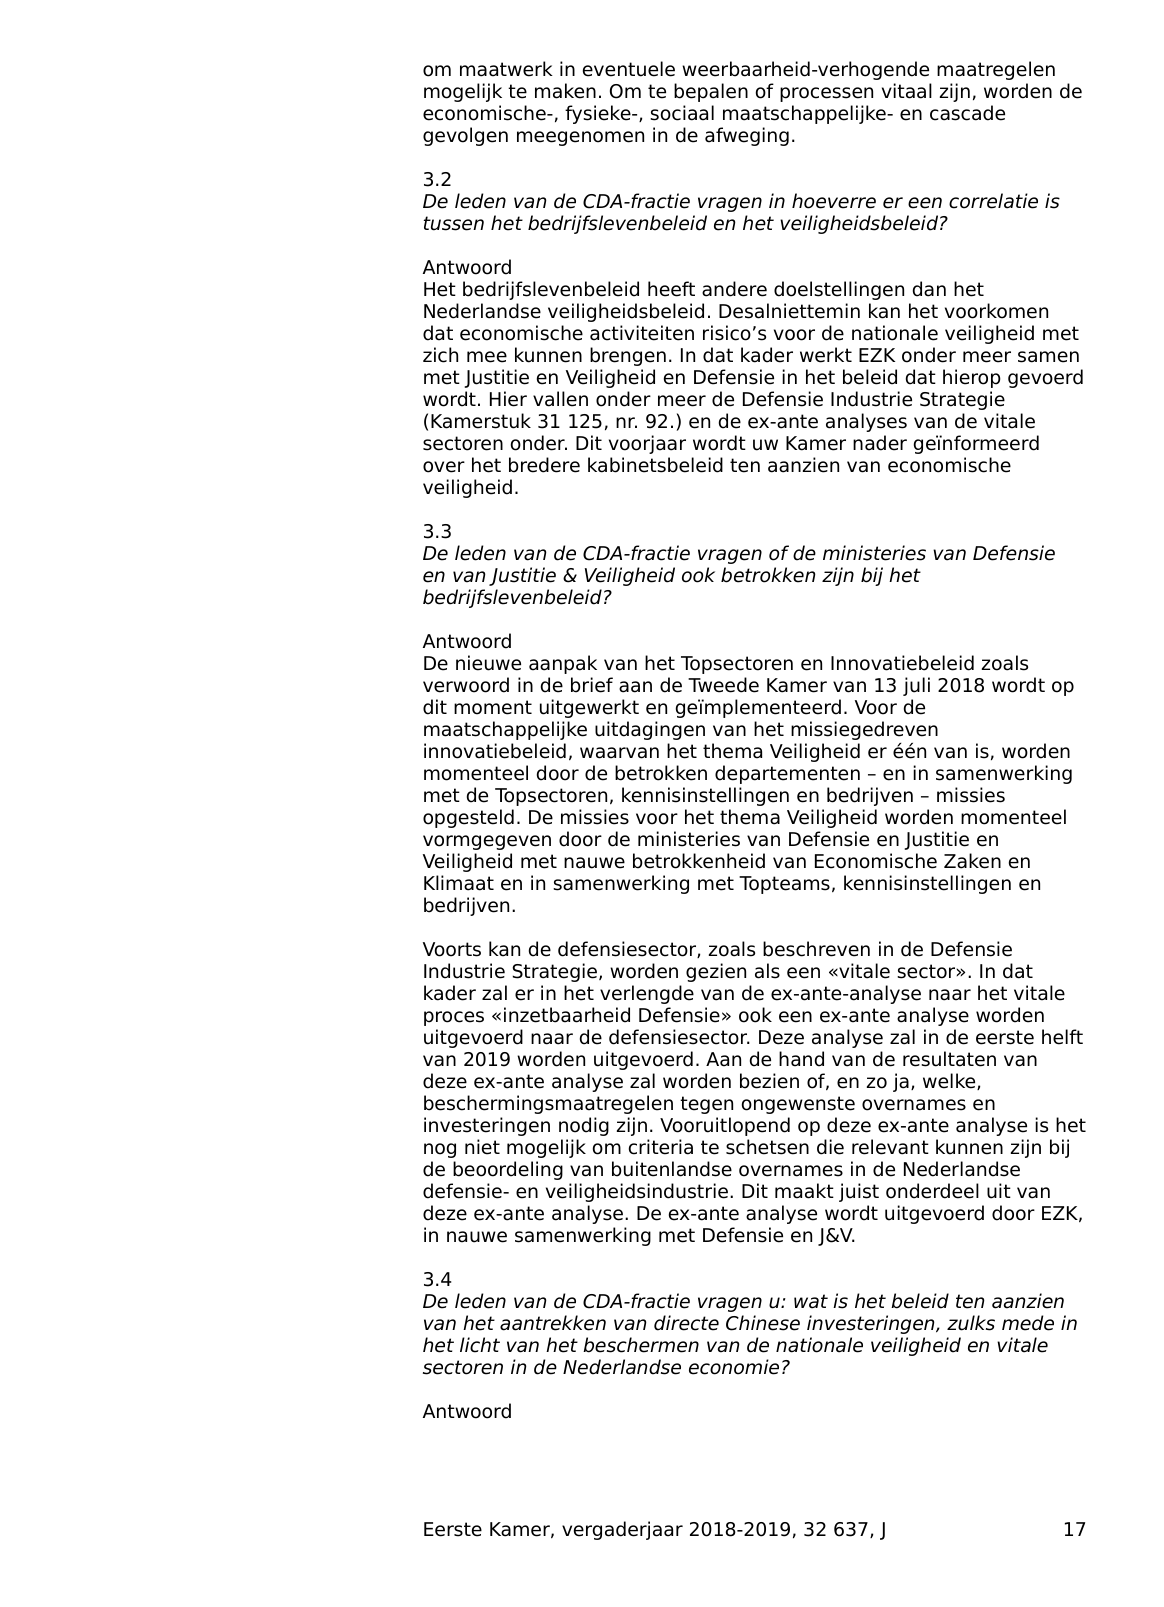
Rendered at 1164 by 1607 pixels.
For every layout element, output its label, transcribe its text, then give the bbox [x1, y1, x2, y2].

text Antwoord [422, 1401, 1087, 1423]
text De leden van de CDA-fractie vragen in hoeverre er een correlatie is tussen het bedrijfslevenbeleid en het veiligheidsbeleid? [422, 191, 1087, 235]
text Antwoord [422, 631, 1087, 653]
text De leden van de CDA-fractie vragen of de ministeries van Defensie en van Justitie & Veiligheid ook betrokken zijn bij het bedrijfslevenbeleid? [422, 543, 1087, 609]
text 3.4 [422, 1269, 1087, 1291]
text 3.2 [422, 169, 1087, 191]
text De nieuwe aanpak van het Topsectoren en Innovatiebeleid zoals verwoord in de brief aan de Tweede Kamer van 13 juli 2018 wordt op dit moment uitgewerkt en geïmplementeerd. Voor de maatschappelijke uitdagingen van het missiegedreven innovatiebeleid, waarvan het thema Veiligheid er één van is, worden momenteel door de betrokken departementen – en in samenwerking met de Topsectoren, kennisinstellingen en bedrijven – missies opgesteld. De missies voor het thema Veiligheid worden momenteel vormgegeven door de ministeries van Defensie en Justitie en Veiligheid met nauwe betrokkenheid van Economische Zaken en Klimaat en in samenwerking met Topteams, kennisinstellingen en bedrijven. [422, 653, 1087, 917]
text Antwoord [422, 257, 1087, 279]
text De leden van de CDA-fractie vragen u: wat is het beleid ten aanzien van het aantrekken van directe Chinese investeringen, zulks mede in het licht van het beschermen van de nationale veiligheid en vitale sectoren in de Nederlandse economie? [422, 1291, 1087, 1379]
text Voorts kan de defensiesector, zoals beschreven in de Defensie Industrie Strategie, worden gezien als een «vitale sector». In dat kader zal er in het verlengde van de ex-ante-analyse naar het vitale proces «inzetbaarheid Defensie» ook een ex-ante analyse worden uitgevoerd naar de defensiesector. Deze analyse zal in de eerste helft van 2019 worden uitgevoerd. Aan de hand van de resultaten van deze ex-ante analyse zal worden bezien of, en zo ja, welke, beschermingsmaatregelen tegen ongewenste overnames en investeringen nodig zijn. Vooruitlopend op deze ex-ante analyse is het nog niet mogelijk om criteria te schetsen die relevant kunnen zijn bij de beoordeling van buitenlandse overnames in de Nederlandse defensie- en veiligheidsindustrie. Dit maakt juist onderdeel uit van deze ex-ante analyse. De ex-ante analyse wordt uitgevoerd door EZK, in nauwe samenwerking met Defensie en J&V. [422, 939, 1087, 1247]
text 3.3 [422, 521, 1087, 543]
text Het bedrijfslevenbeleid heeft andere doelstellingen dan het Nederlandse veiligheidsbeleid. Desalniettemin kan het voorkomen dat economische activiteiten risico’s voor de nationale veiligheid met zich mee kunnen brengen. In dat kader werkt EZK onder meer samen met Justitie en Veiligheid en Defensie in het beleid dat hierop gevoerd wordt. Hier vallen onder meer de Defensie Industrie Strategie (Kamerstuk 31 125, nr. 92.) en de ex-ante analyses van de vitale sectoren onder. Dit voorjaar wordt uw Kamer nader geïnformeerd over het bredere kabinetsbeleid ten aanzien van economische veiligheid. [422, 279, 1087, 499]
text om maatwerk in eventuele weerbaarheid-verhogende maatregelen mogelijk te maken. Om te bepalen of processen vitaal zijn, worden de economische-, fysieke-, sociaal maatschappelijke- en cascade gevolgen meegenomen in de afweging. [422, 59, 1087, 147]
